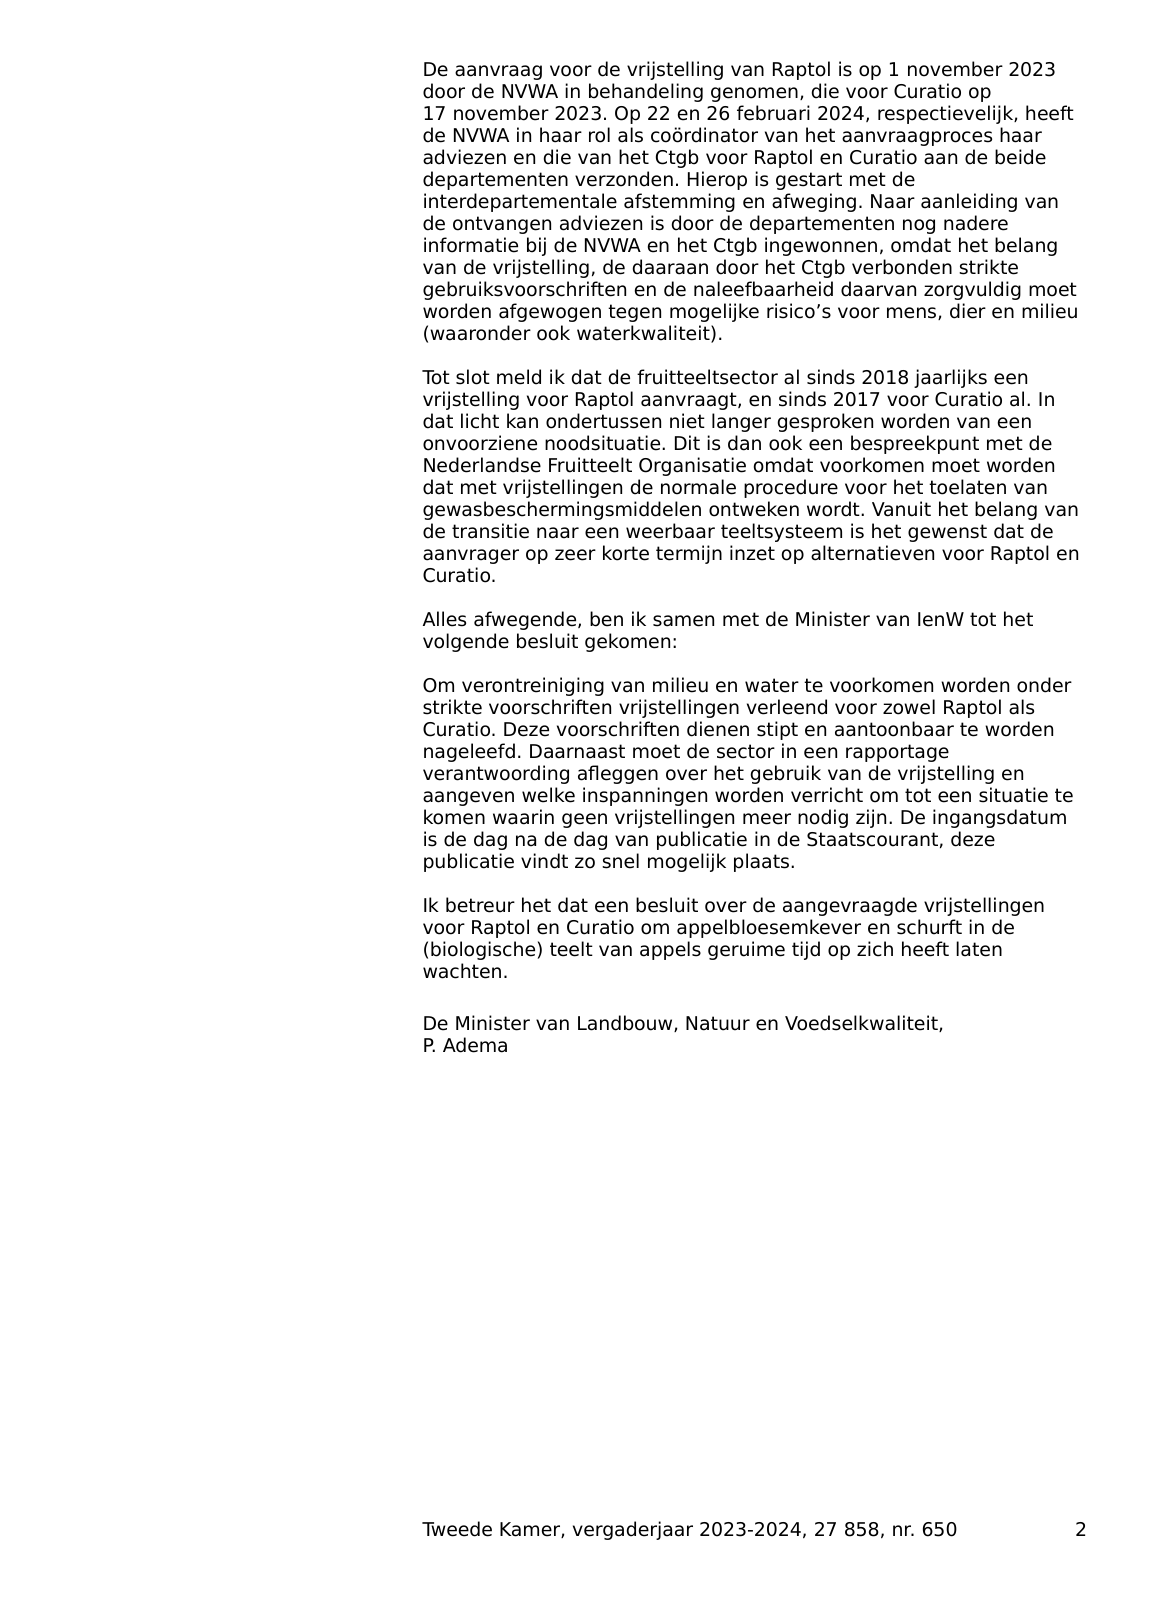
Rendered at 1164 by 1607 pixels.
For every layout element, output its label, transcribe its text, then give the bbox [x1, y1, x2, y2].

text Ik betreur het dat een besluit over de aangevraagde vrijstellingen voor Raptol en Curatio om appelbloesemkever en schurft in de (biologische) teelt van appels geruime tijd op zich heeft laten wachten. [422, 895, 1087, 983]
text Alles afwegende, ben ik samen met de Minister van IenW tot het volgende besluit gekomen: [422, 609, 1087, 653]
text De aanvraag voor de vrijstelling van Raptol is op 1 november 2023 door de NVWA in behandeling genomen, die voor Curatio op 17 november 2023. Op 22 en 26 februari 2024, respectievelijk, heeft de NVWA in haar rol als coördinator van het aanvraagproces haar adviezen en die van het Ctgb voor Raptol en Curatio aan de beide departementen verzonden. Hierop is gestart met de interdepartementale afstemming en afweging. Naar aanleiding van de ontvangen adviezen is door de departementen nog nadere informatie bij de NVWA en het Ctgb ingewonnen, omdat het belang van de vrijstelling, de daaraan door het Ctgb verbonden strikte gebruiksvoorschriften en de naleefbaarheid daarvan zorgvuldig moet worden afgewogen tegen mogelijke risico’s voor mens, dier en milieu (waaronder ook waterkwaliteit). [422, 59, 1087, 345]
text Tot slot meld ik dat de fruitteeltsector al sinds 2018 jaarlijks een vrijstelling voor Raptol aanvraagt, en sinds 2017 voor Curatio al. In dat licht kan ondertussen niet langer gesproken worden van een onvoorziene noodsituatie. Dit is dan ook een bespreekpunt met de Nederlandse Fruitteelt Organisatie omdat voorkomen moet worden dat met vrijstellingen de normale procedure voor het toelaten van gewasbeschermingsmiddelen ontweken wordt. Vanuit het belang van de transitie naar een weerbaar teeltsysteem is het gewenst dat de aanvrager op zeer korte termijn inzet op alternatieven voor Raptol en Curatio. [422, 367, 1087, 587]
text Om verontreiniging van milieu en water te voorkomen worden onder strikte voorschriften vrijstellingen verleend voor zowel Raptol als Curatio. Deze voorschriften dienen stipt en aantoonbaar te worden nageleefd. Daarnaast moet de sector in een rapportage verantwoording afleggen over het gebruik van de vrijstelling en aangeven welke inspanningen worden verricht om tot een situatie te komen waarin geen vrijstellingen meer nodig zijn. De ingangsdatum is de dag na de dag van publicatie in de Staatscourant, deze publicatie vindt zo snel mogelijk plaats. [422, 675, 1087, 873]
text De Minister van Landbouw, Natuur en Voedselkwaliteit, P. Adema [422, 1013, 1087, 1057]
